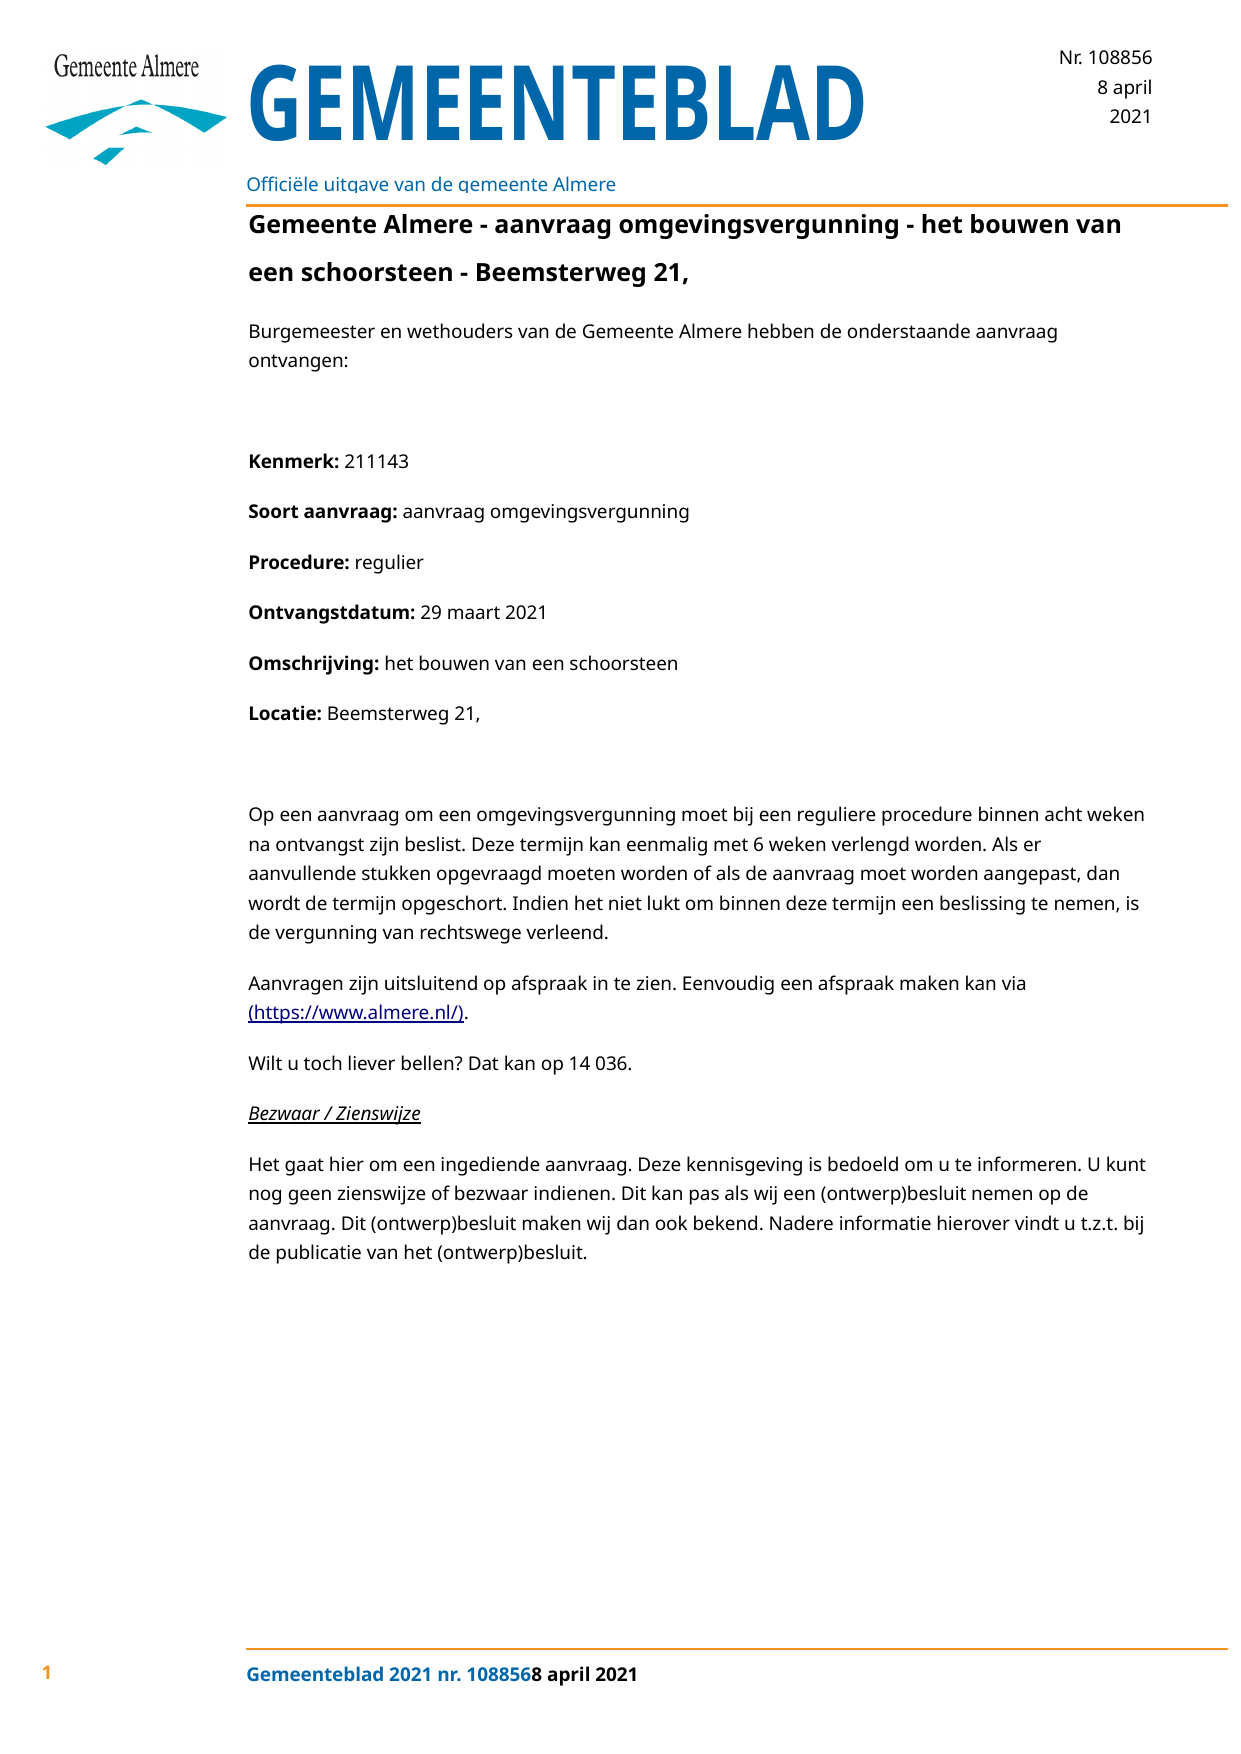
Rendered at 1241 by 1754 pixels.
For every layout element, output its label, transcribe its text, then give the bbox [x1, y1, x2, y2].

text Burgemeester en wethouders van de Gemeente Almere hebben de onderstaande aanvraag ontvangen: [248, 318, 1152, 373]
text Soort aanvraag: aanvraag omgevingsvergunning [248, 499, 1152, 524]
text Locatie: Beemsterweg 21, [248, 700, 1152, 726]
text Omschrijving: het bouwen van een schoorsteen [248, 650, 1152, 676]
text Wilt u toch liever bellen? Dat kan op 14 036. [248, 1050, 1152, 1076]
text Bezwaar / Zienswijze [248, 1100, 1152, 1126]
text Kenmerk: 211143 [248, 448, 1152, 474]
picture [41, 47, 231, 172]
text Ontvangstdatum: 29 maart 2021 [248, 599, 1152, 625]
text Het gaat hier om een ingediende aanvraag. Deze kennisgeving is bedoeld om u te informeren. U kunt nog geen zienswijze of bezwaar indienen. Dit kan pas als wij een (ontwerp)besluit nemen op de aanvraag. Dit (ontwerp)besluit maken wij dan ook bekend. Nadere informatie hierover vindt u t.z.t. bij de publicatie van het (ontwerp)besluit. [248, 1151, 1152, 1265]
text Gemeente Almere - aanvraag omgevingsvergunning - het bouwen van een schoorsteen - Beemsterweg 21, [248, 207, 1152, 288]
text Op een aanvraag om een omgevingsvergunning moet bij een reguliere procedure binnen acht weken na ontvangst zijn beslist. Deze termijn kan eenmalig met 6 weken verlengd worden. Als er aanvullende stukken opgevraagd moeten worden of als de aanvraag moet worden aangepast, dan wordt de termijn opgeschort. Indien het niet lukt om binnen deze termijn een beslissing te nemen, is de vergunning van rechtswege verleend. [248, 801, 1152, 945]
text Procedure: regulier [248, 549, 1152, 575]
text Aanvragen zijn uitsluitend op afspraak in te zien. Eenvoudig een afspraak maken kan via (https://www.almere.nl/). [248, 970, 1152, 1025]
